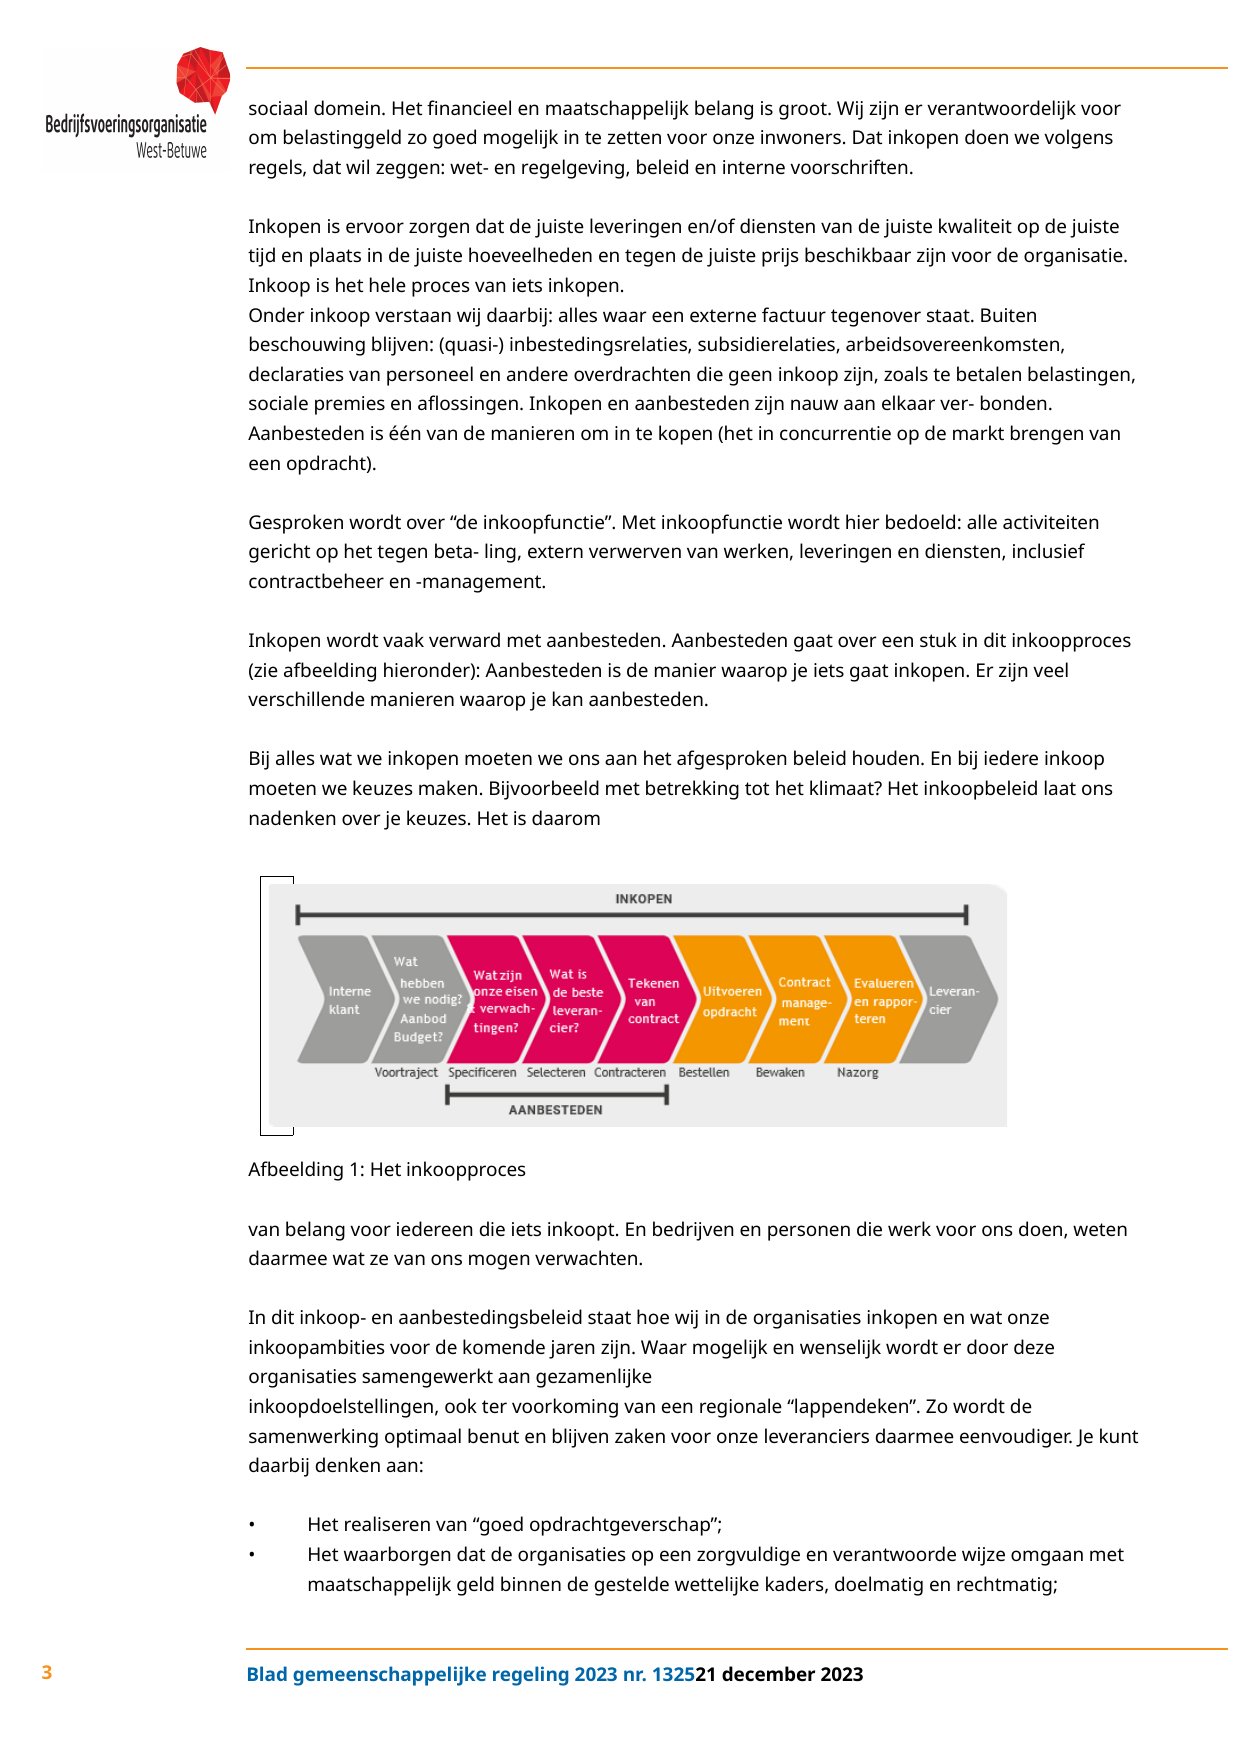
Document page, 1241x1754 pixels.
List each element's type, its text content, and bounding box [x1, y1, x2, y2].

text Onder inkoop verstaan wij daarbij: alles waar een externe factuur tegenover staat. Buiten beschouwing blijven: (quasi-) inbestedingsrelaties, subsidierelaties, arbeidsovereenkomsten, declaraties van personeel en andere overdrachten die geen inkoop zijn, zoals te betalen belastingen, sociale premies en aflossingen. Inkopen en aanbesteden zijn nauw aan elkaar ver- bonden. Aanbesteden is één van de manieren om in te kopen (het in concurrentie op de markt brengen van een opdracht). [248, 302, 1152, 476]
text Afbeelding 1: Het inkoopproces [248, 1157, 1152, 1182]
text van belang voor iedereen die iets inkoopt. En bedrijven en personen die werk voor ons doen, weten daarmee wat ze van ons mogen verwachten. [248, 1216, 1152, 1271]
text Bij alles wat we inkopen moeten we ons aan het afgesproken beleid houden. En bij iedere inkoop moeten we keuzes maken. Bijvoorbeeld met betrekking tot het klimaat? Het inkoopbeleid laat ons nadenken over je keuzes. Het is daarom [248, 746, 1152, 831]
list Het realiseren van “goed opdrachtgeverschap”; [248, 1512, 1152, 1537]
picture [268, 884, 1008, 1127]
text Gesproken wordt over “de inkoopfunctie”. Met inkoopfunctie wordt hier bedoeld: alle activiteiten gericht op het tegen beta- ling, extern verwerven van werken, leveringen en diensten, inclusief contractbeheer en -management. [248, 509, 1152, 594]
text inkoopdoelstellingen, ook ter voorkoming van een regionale “lappendeken”. Zo wordt de samenwerking optimaal benut en blijven zaken voor onze leveranciers daarmee eenvoudiger. Je kunt daarbij denken aan: [248, 1393, 1152, 1478]
text Inkopen is ervoor zorgen dat de juiste leveringen en/of diensten van de juiste kwaliteit op de juiste tijd en plaats in de juiste hoeveelheden en tegen de juiste prijs beschikbaar zijn voor de organisatie. Inkoop is het hele proces van iets inkopen. [248, 213, 1152, 298]
picture [41, 47, 231, 172]
text Inkopen wordt vaak verward met aanbesteden. Aanbesteden gaat over een stuk in dit inkoopproces (zie afbeelding hieronder): Aanbesteden is de manier waarop je iets gaat inkopen. Er zijn veel verschillende manieren waarop je kan aanbesteden. [248, 627, 1152, 712]
list Het waarborgen dat de organisaties op een zorgvuldige en verantwoorde wijze omgaan met maatschappelijk geld binnen de gestelde wettelijke kaders, doelmatig en rechtmatig; [248, 1541, 1152, 1597]
text In dit inkoop- en aanbestedingsbeleid staat hoe wij in de organisaties inkopen en wat onze inkoopambities voor de komende jaren zijn. Waar mogelijk en wenselijk wordt er door deze organisaties samengewerkt aan gezamenlijke [248, 1304, 1152, 1389]
text sociaal domein. Het financieel en maatschappelijk belang is groot. Wij zijn er verantwoordelijk voor om belastinggeld zo goed mogelijk in te zetten voor onze inwoners. Dat inkopen doen we volgens regels, dat wil zeggen: wet- en regelgeving, beleid en interne voorschriften. [248, 95, 1152, 180]
